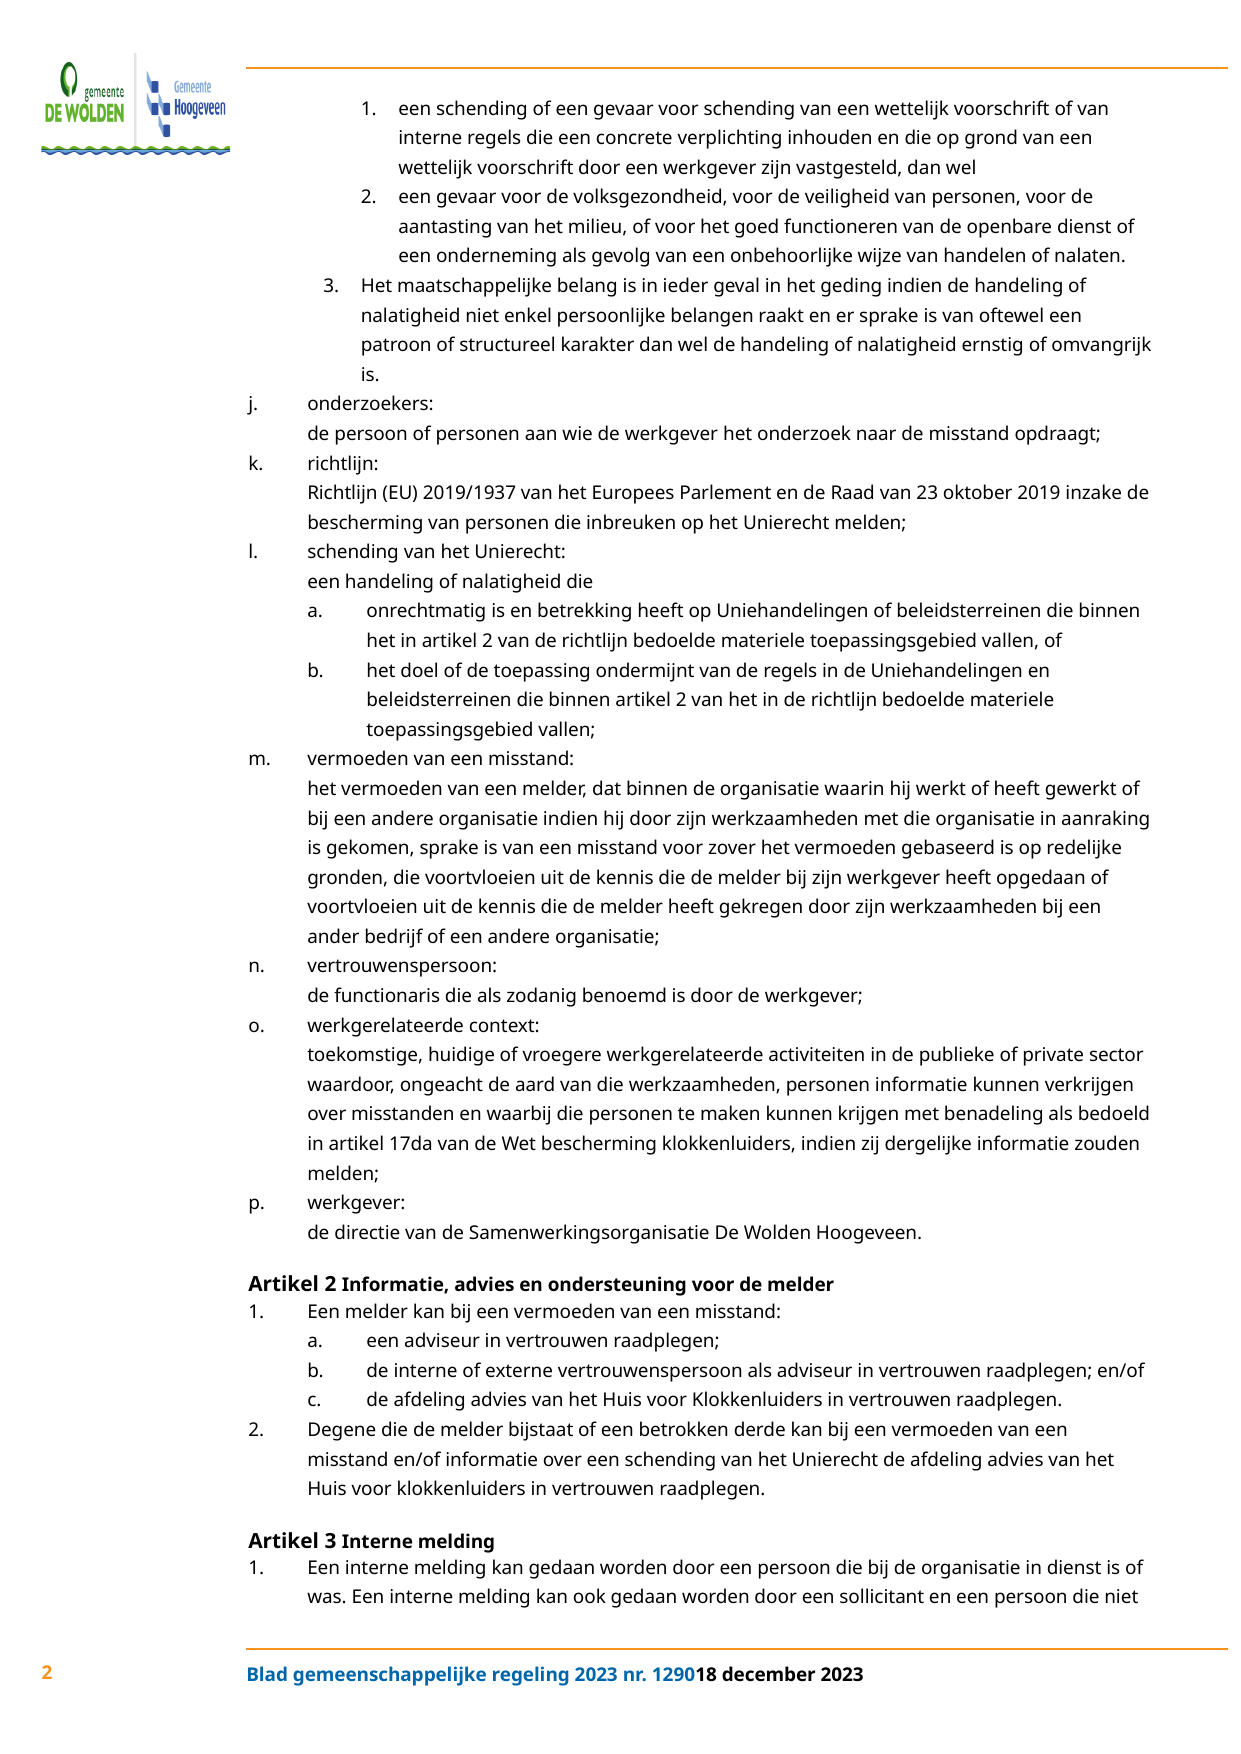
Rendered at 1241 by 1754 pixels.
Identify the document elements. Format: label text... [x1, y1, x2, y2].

list richtlijn: [248, 450, 1152, 476]
list werkgever: [248, 1189, 1152, 1215]
list Degene die de melder bijstaat of een betrokken derde kan bij een vermoeden van een misstand en/of informatie over een schending van het Unierecht de afdeling advies van het Huis voor klokkenluiders in vertrouwen raadplegen. [248, 1416, 1152, 1501]
list werkgerelateerde context: [248, 1012, 1152, 1038]
text Artikel 2 Informatie, advies en ondersteuning voor de melder [248, 1269, 1152, 1298]
list een handeling of nalatigheid die [248, 568, 1152, 594]
list schending van het Unierecht: [248, 538, 1152, 564]
list Het maatschappelijke belang is in ieder geval in het geding indien de handeling of nalatigheid niet enkel persoonlijke belangen raakt en er sprake is van oftewel een patroon of structureel karakter dan wel de handeling of nalatigheid ernstig of omvangrijk is. [323, 272, 1152, 387]
list vertrouwenspersoon: [248, 953, 1152, 978]
list het vermoeden van een melder, dat binnen de organisatie waarin hij werkt of heeft gewerkt of bij een andere organisatie indien hij door zijn werkzaamheden met die organisatie in aanraking is gekomen, sprake is van een misstand voor zover het vermoeden gebaseerd is op redelijke gronden, die voortvloeien uit de kennis die de melder bij zijn werkgever heeft opgedaan of voortvloeien uit de kennis die de melder heeft gekregen door zijn werkzaamheden bij een ander bedrijf of een andere organisatie; [248, 775, 1152, 949]
list toekomstige, huidige of vroegere werkgerelateerde activiteiten in de publieke of private sector waardoor, ongeacht de aard van die werkzaamheden, personen informatie kunnen verkrijgen over misstanden en waarbij die personen te maken kunnen krijgen met benadeling als bedoeld in artikel 17da van de Wet bescherming klokkenluiders, indien zij dergelijke informatie zouden melden; [248, 1041, 1152, 1186]
list Richtlijn (EU) 2019/1937 van het Europees Parlement en de Raad van 23 oktober 2019 inzake de bescherming van personen die inbreuken op het Unierecht melden; [248, 479, 1152, 535]
list Een melder kan bij een vermoeden van een misstand: [248, 1298, 1152, 1323]
list de interne of externe vertrouwenspersoon als adviseur in vertrouwen raadplegen; en/of [307, 1357, 1152, 1383]
picture [41, 47, 231, 172]
list een schending of een gevaar voor schending van een wettelijk voorschrift of van interne regels die een concrete verplichting inhouden en die op grond van een wettelijk voorschrift door een werkgever zijn vastgesteld, dan wel [361, 95, 1152, 180]
list het doel of de toepassing ondermijnt van de regels in de Uniehandelingen en beleidsterreinen die binnen artikel 2 van het in de richtlijn bedoelde materiele toepassingsgebied vallen; [307, 657, 1152, 742]
list de functionaris die als zodanig benoemd is door de werkgever; [248, 982, 1152, 1008]
list onderzoekers: [248, 391, 1152, 416]
text Artikel 3 Interne melding [248, 1526, 1152, 1554]
list Een interne melding kan gedaan worden door een persoon die bij de organisatie in dienst is of was. Een interne melding kan ook gedaan worden door een sollicitant en een persoon die niet [248, 1554, 1152, 1609]
list de directie van de Samenwerkingsorganisatie De Wolden Hoogeveen. [248, 1219, 1152, 1245]
list vermoeden van een misstand: [248, 746, 1152, 771]
list onrechtmatig is en betrekking heeft op Uniehandelingen of beleidsterreinen die binnen het in artikel 2 van de richtlijn bedoelde materiele toepassingsgebied vallen, of [307, 598, 1152, 653]
list de persoon of personen aan wie de werkgever het onderzoek naar de misstand opdraagt; [248, 420, 1152, 446]
list de afdeling advies van het Huis voor Klokkenluiders in vertrouwen raadplegen. [307, 1387, 1152, 1412]
list een gevaar voor de volksgezondheid, voor de veiligheid van personen, voor de aantasting van het milieu, of voor het goed functioneren van de openbare dienst of een onderneming als gevolg van een onbehoorlijke wijze van handelen of nalaten. [361, 183, 1152, 268]
list een adviseur in vertrouwen raadplegen; [307, 1327, 1152, 1353]
